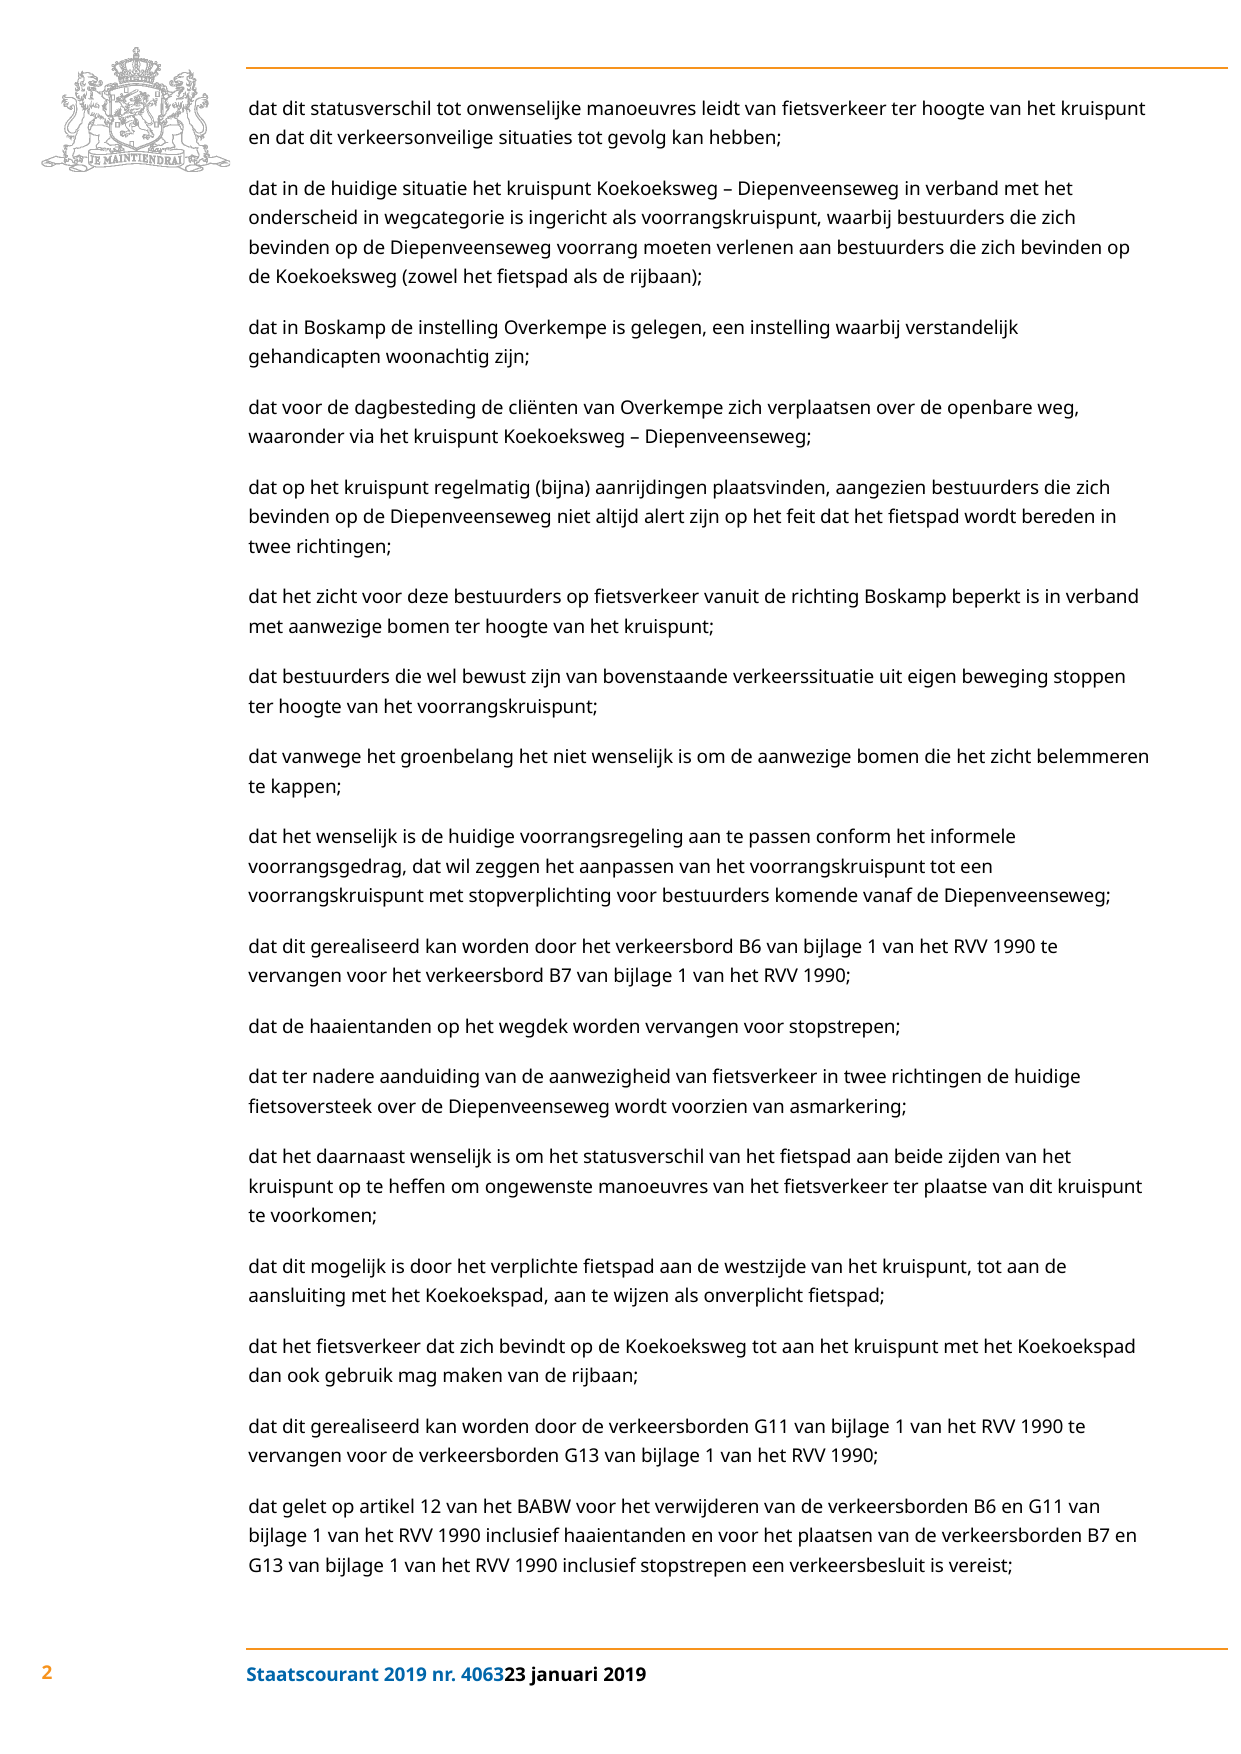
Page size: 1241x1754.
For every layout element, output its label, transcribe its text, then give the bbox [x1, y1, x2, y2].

text dat het wenselijk is de huidige voorrangsregeling aan te passen conform het informele voorrangsgedrag, dat wil zeggen het aanpassen van het voorrangskruispunt tot een voorrangskruispunt met stopverplichting voor bestuurders komende vanaf de Diepenveenseweg; [248, 823, 1152, 908]
text dat op het kruispunt regelmatig (bijna) aanrijdingen plaatsvinden, aangezien bestuurders die zich bevinden op de Diepenveenseweg niet altijd alert zijn op het feit dat het fietspad wordt bereden in twee richtingen; [248, 474, 1152, 559]
text dat ter nadere aanduiding van de aanwezigheid van fietsverkeer in twee richtingen de huidige fietsoversteek over de Diepenveenseweg wordt voorzien van asmarkering; [248, 1063, 1152, 1119]
text dat voor de dagbesteding de cliënten van Overkempe zich verplaatsen over de openbare weg, waaronder via het kruispunt Koekoeksweg – Diepenveenseweg; [248, 394, 1152, 449]
text dat in Boskamp de instelling Overkempe is gelegen, een instelling waarbij verstandelijk gehandicapten woonachtig zijn; [248, 314, 1152, 369]
text dat dit gerealiseerd kan worden door het verkeersbord B6 van bijlage 1 van het RVV 1990 te vervangen voor het verkeersbord B7 van bijlage 1 van het RVV 1990; [248, 933, 1152, 988]
text dat het zicht voor deze bestuurders op fietsverkeer vanuit de richting Boskamp beperkt is in verband met aanwezige bomen ter hoogte van het kruispunt; [248, 583, 1152, 639]
text dat in de huidige situatie het kruispunt Koekoeksweg – Diepenveenseweg in verband met het onderscheid in wegcategorie is ingericht als voorrangskruispunt, waarbij bestuurders die zich bevinden op de Diepenveenseweg voorrang moeten verlenen aan bestuurders die zich bevinden op de Koekoeksweg (zowel het fietspad als de rijbaan); [248, 175, 1152, 289]
text dat gelet op artikel 12 van het BABW voor het verwijderen van de verkeersborden B6 en G11 van bijlage 1 van het RVV 1990 inclusief haaientanden en voor het plaatsen van de verkeersborden B7 en G13 van bijlage 1 van het RVV 1990 inclusief stopstrepen een verkeersbesluit is vereist; [248, 1493, 1152, 1578]
text dat dit mogelijk is door het verplichte fietspad aan de westzijde van het kruispunt, tot aan de aansluiting met het Koekoekspad, aan te wijzen als onverplicht fietspad; [248, 1253, 1152, 1308]
text dat dit statusverschil tot onwenselijke manoeuvres leidt van fietsverkeer ter hoogte van het kruispunt en dat dit verkeersonveilige situaties tot gevolg kan hebben; [248, 95, 1152, 150]
text dat dit gerealiseerd kan worden door de verkeersborden G11 van bijlage 1 van het RVV 1990 te vervangen voor de verkeersborden G13 van bijlage 1 van het RVV 1990; [248, 1413, 1152, 1468]
text dat de haaientanden op het wegdek worden vervangen voor stopstrepen; [248, 1013, 1152, 1039]
picture [41, 47, 231, 172]
text dat het fietsverkeer dat zich bevindt op de Koekoeksweg tot aan het kruispunt met het Koekoekspad dan ook gebruik mag maken van de rijbaan; [248, 1333, 1152, 1388]
text dat bestuurders die wel bewust zijn van bovenstaande verkeerssituatie uit eigen beweging stoppen ter hoogte van het voorrangskruispunt; [248, 663, 1152, 719]
text dat het daarnaast wenselijk is om het statusverschil van het fietspad aan beide zijden van het kruispunt op te heffen om ongewenste manoeuvres van het fietsverkeer ter plaatse van dit kruispunt te voorkomen; [248, 1143, 1152, 1228]
text dat vanwege het groenbelang het niet wenselijk is om de aanwezige bomen die het zicht belemmeren te kappen; [248, 743, 1152, 799]
